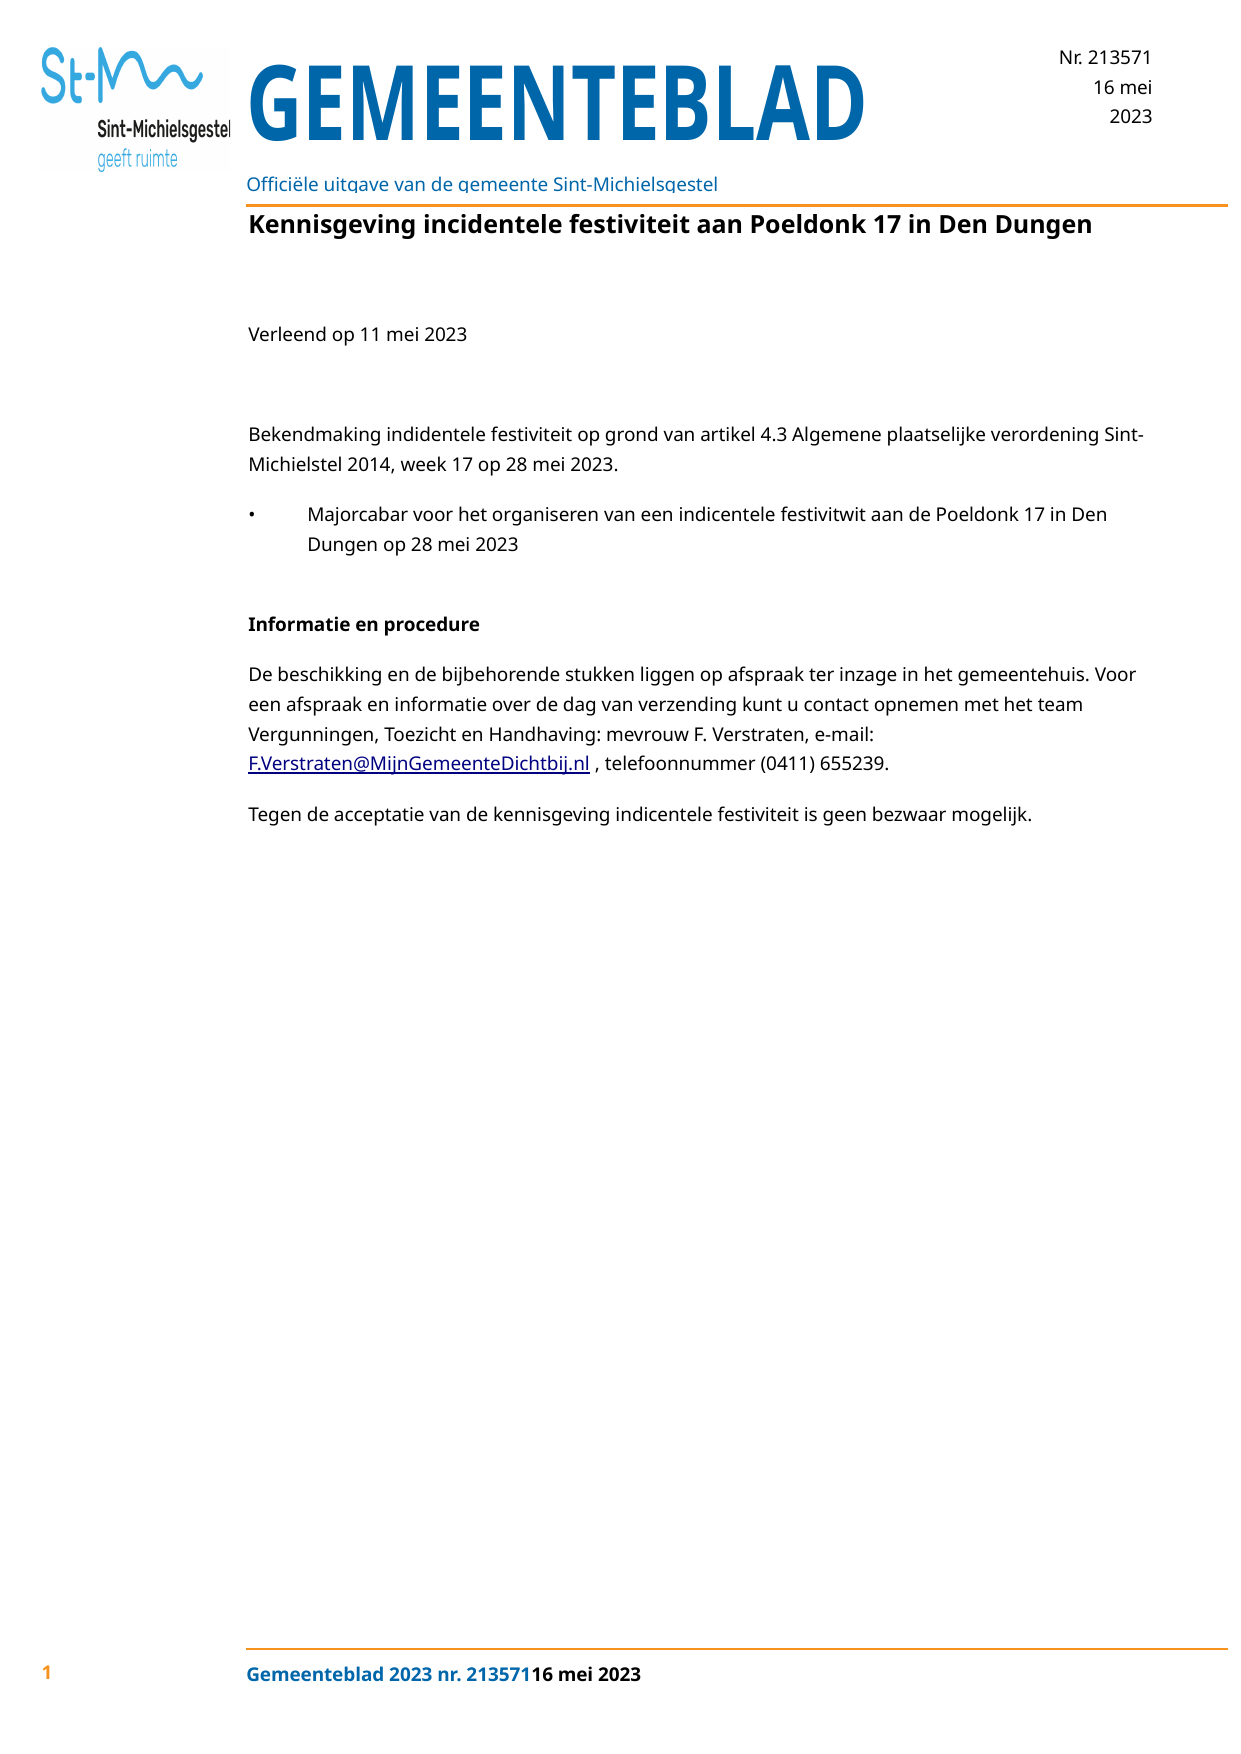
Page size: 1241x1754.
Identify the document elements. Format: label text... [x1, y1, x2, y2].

text De beschikking en de bijbehorende stukken liggen op afspraak ter inzage in het gemeentehuis. Voor een afspraak en informatie over de dag van verzending kunt u contact opnemen met het team Vergunningen, Toezicht en Handhaving: mevrouw F. Verstraten, e-mail: F.Verstraten@MijnGemeenteDichtbij.nl , telefoonnummer (0411) 655239. [248, 662, 1152, 776]
text Tegen de acceptatie van de kennisgeving indicentele festiviteit is geen bezwaar mogelijk. [248, 801, 1152, 826]
text Verleend op 11 mei 2023 [248, 321, 1152, 346]
text Bekendmaking indidentele festiviteit op grond van artikel 4.3 Algemene plaatselijke verordening Sint-Michielstel 2014, week 17 op 28 mei 2023. [248, 422, 1152, 477]
text Informatie en procedure [248, 611, 1152, 637]
picture [41, 47, 231, 172]
list Majorcabar voor het organiseren van een indicentele festivitwit aan de Poeldonk 17 in Den Dungen op 28 mei 2023 [248, 502, 1152, 557]
text Kennisgeving incidentele festiviteit aan Poeldonk 17 in Den Dungen [248, 207, 1152, 241]
